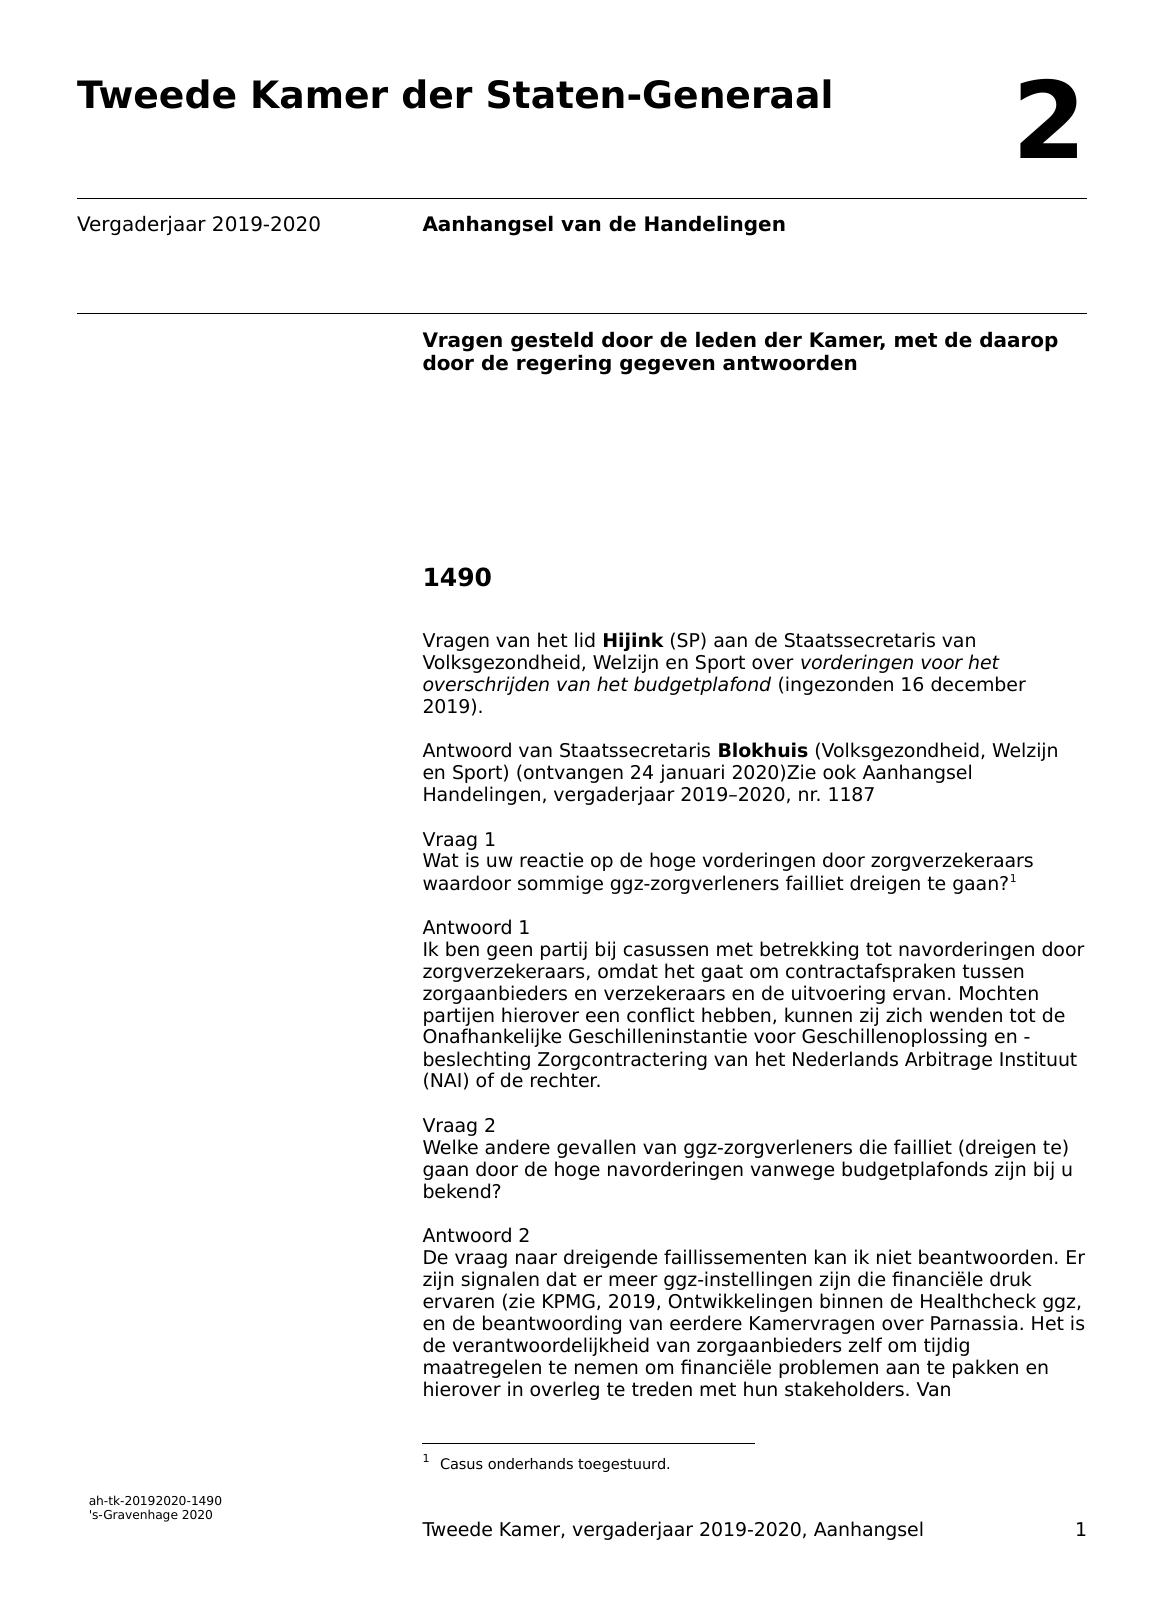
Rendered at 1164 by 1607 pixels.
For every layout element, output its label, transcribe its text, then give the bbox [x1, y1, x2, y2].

text Antwoord van Staatssecretaris Blokhuis (Volksgezondheid, Welzijn en Sport) (ontvangen 24 januari 2020)Zie ook Aanhangsel Handelingen, vergaderjaar 2019–2020, nr. 1187 [422, 740, 1087, 806]
text 's-Gravenhage 2020 [88, 1508, 323, 1522]
table_header 2 [886, 59, 1087, 198]
text Antwoord 1 [422, 917, 1087, 938]
table_header Tweede Kamer der Staten-Generaal [77, 59, 886, 198]
table_cell [77, 314, 422, 375]
text De vraag naar dreigende faillissementen kan ik niet beantwoorden. Er zijn signalen dat er meer ggz-instellingen zijn die financiële druk ervaren (zie KPMG, 2019, Ontwikkelingen binnen de Healthcheck ggz, en de beantwoording van eerdere Kamervragen over Parnassia. Het is de verantwoordelijkheid van zorgaanbieders zelf om tijdig maatregelen te nemen om financiële problemen aan te pakken en hierover in overleg te treden met hun stakeholders. Van [422, 1247, 1087, 1401]
table_cell Vergaderjaar 2019-2020 [77, 199, 422, 313]
text Wat is uw reactie op de hoge vorderingen door zorgverzekeraars waardoor sommige ggz-zorgverleners failliet dreigen te gaan? [422, 850, 1087, 894]
text Ik ben geen partij bij casussen met betrekking tot navorderingen door zorgverzekeraars, omdat het gaat om contractafspraken tussen zorgaanbieders en verzekeraars en de uitvoering ervan. Mochten partijen hierover een conflict hebben, kunnen zij zich wenden tot de Onafhankelijke Geschilleninstantie voor Geschillenoplossing en -beslechting Zorgcontractering van het Nederlands Arbitrage Instituut (NAI) of de rechter. [422, 938, 1087, 1092]
text Casus onderhands toegestuurd. [422, 1452, 1087, 1474]
text Vraag 2 [422, 1114, 1087, 1137]
table_cell Vragen gesteld door de leden der Kamer, met de daarop door de regering gegeven antwoorden [422, 314, 1087, 375]
text Vragen van het lid Hijink (SP) aan de Staatssecretaris van Volksgezondheid, Welzijn en Sport over vorderingen voor het overschrijden van het budgetplafond (ingezonden 16 december 2019). [422, 630, 1087, 718]
text Vraag 1 [422, 828, 1087, 850]
text Antwoord 2 [422, 1225, 1087, 1247]
text ah-tk-20192020-1490 [88, 1494, 323, 1508]
table_cell Aanhangsel van de Handelingen [422, 199, 1087, 313]
text 1490 [422, 563, 1087, 592]
text Welke andere gevallen van ggz-zorgverleners die failliet (dreigen te) gaan door de hoge navorderingen vanwege budgetplafonds zijn bij u bekend? [422, 1137, 1087, 1202]
